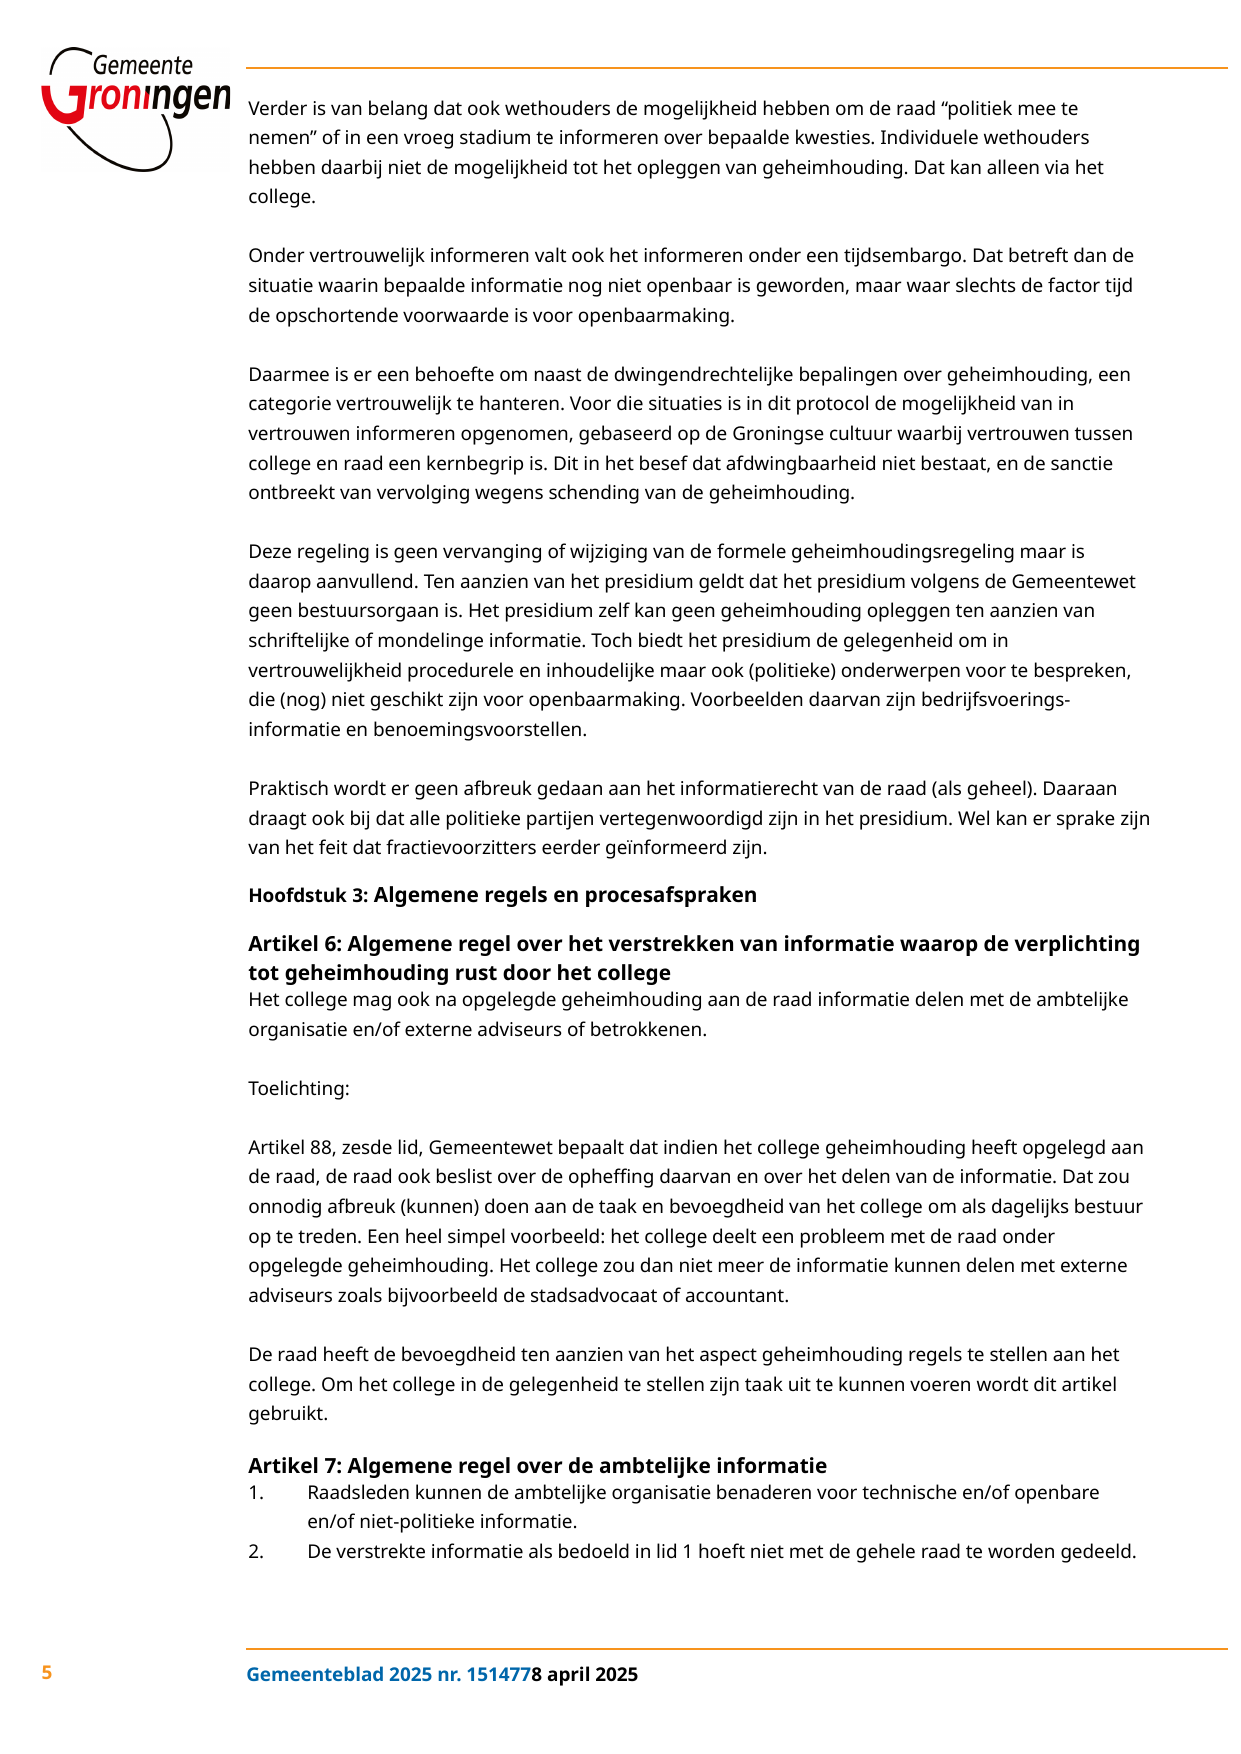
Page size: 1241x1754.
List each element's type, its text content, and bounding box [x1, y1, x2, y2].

text Verder is van belang dat ook wethouders de mogelijkheid hebben om de raad “politiek mee te nemen” of in een vroeg stadium te informeren over bepaalde kwesties. Individuele wethouders hebben daarbij niet de mogelijkheid tot het opleggen van geheimhouding. Dat kan alleen via het college. [248, 95, 1152, 209]
text De raad heeft de bevoegdheid ten aanzien van het aspect geheimhouding regels te stellen aan het college. Om het college in de gelegenheid te stellen zijn taak uit te kunnen voeren wordt dit artikel gebruikt. [248, 1341, 1152, 1426]
text Het college mag ook na opgelegde geheimhouding aan de raad informatie delen met de ambtelijke organisatie en/of externe adviseurs of betrokkenen. [248, 986, 1152, 1041]
text Artikel 7: Algemene regel over de ambtelijke informatie [248, 1451, 1152, 1479]
picture [41, 47, 231, 172]
text Artikel 88, zesde lid, Gemeentewet bepaalt dat indien het college geheimhouding heeft opgelegd aan de raad, de raad ook beslist over de opheffing daarvan en over het delen van de informatie. Dat zou onnodig afbreuk (kunnen) doen aan de taak en bevoegdheid van het college om als dagelijks bestuur op te treden. Een heel simpel voorbeeld: het college deelt een probleem met de raad onder opgelegde geheimhouding. Het college zou dan niet meer de informatie kunnen delen met externe adviseurs zoals bijvoorbeeld de stadsadvocaat of accountant. [248, 1134, 1152, 1308]
list De verstrekte informatie als bedoeld in lid 1 hoeft niet met de gehele raad te worden gedeeld. [248, 1538, 1152, 1564]
list Raadsleden kunnen de ambtelijke organisatie benaderen voor technische en/of openbare en/of niet-politieke informatie. [248, 1479, 1152, 1534]
text Onder vertrouwelijk informeren valt ook het informeren onder een tijdsembargo. Dat betreft dan de situatie waarin bepaalde informatie nog niet openbaar is geworden, maar waar slechts de factor tijd de opschortende voorwaarde is voor openbaarmaking. [248, 243, 1152, 328]
text Daarmee is er een behoefte om naast de dwingendrechtelijke bepalingen over geheimhouding, een categorie vertrouwelijk te hanteren. Voor die situaties is in dit protocol de mogelijkheid van in vertrouwen informeren opgenomen, gebaseerd op de Groningse cultuur waarbij vertrouwen tussen college en raad een kernbegrip is. Dit in het besef dat afdwingbaarheid niet bestaat, en de sanctie ontbreekt van vervolging wegens schending van de geheimhouding. [248, 361, 1152, 505]
text Hoofdstuk 3: Algemene regels en procesafspraken [248, 880, 1152, 908]
text Praktisch wordt er geen afbreuk gedaan aan het informatierecht van de raad (als geheel). Daaraan draagt ook bij dat alle politieke partijen vertegenwoordigd zijn in het presidium. Wel kan er sprake zijn van het feit dat fractievoorzitters eerder geïnformeerd zijn. [248, 775, 1152, 860]
text Toelichting: [248, 1075, 1152, 1101]
text Deze regeling is geen vervanging of wijziging van de formele geheimhoudingsregeling maar is daarop aanvullend. Ten aanzien van het presidium geldt dat het presidium volgens de Gemeentewet geen bestuursorgaan is. Het presidium zelf kan geen geheimhouding opleggen ten aanzien van schriftelijke of mondelinge informatie. Toch biedt het presidium de gelegenheid om in vertrouwelijkheid procedurele en inhoudelijke maar ook (politieke) onderwerpen voor te bespreken, die (nog) niet geschikt zijn voor openbaarmaking. Voorbeelden daarvan zijn bedrijfsvoerings-informatie en benoemingsvoorstellen. [248, 538, 1152, 742]
text Artikel 6: Algemene regel over het verstrekken van informatie waarop de verplichting tot geheimhouding rust door het college [248, 929, 1152, 986]
